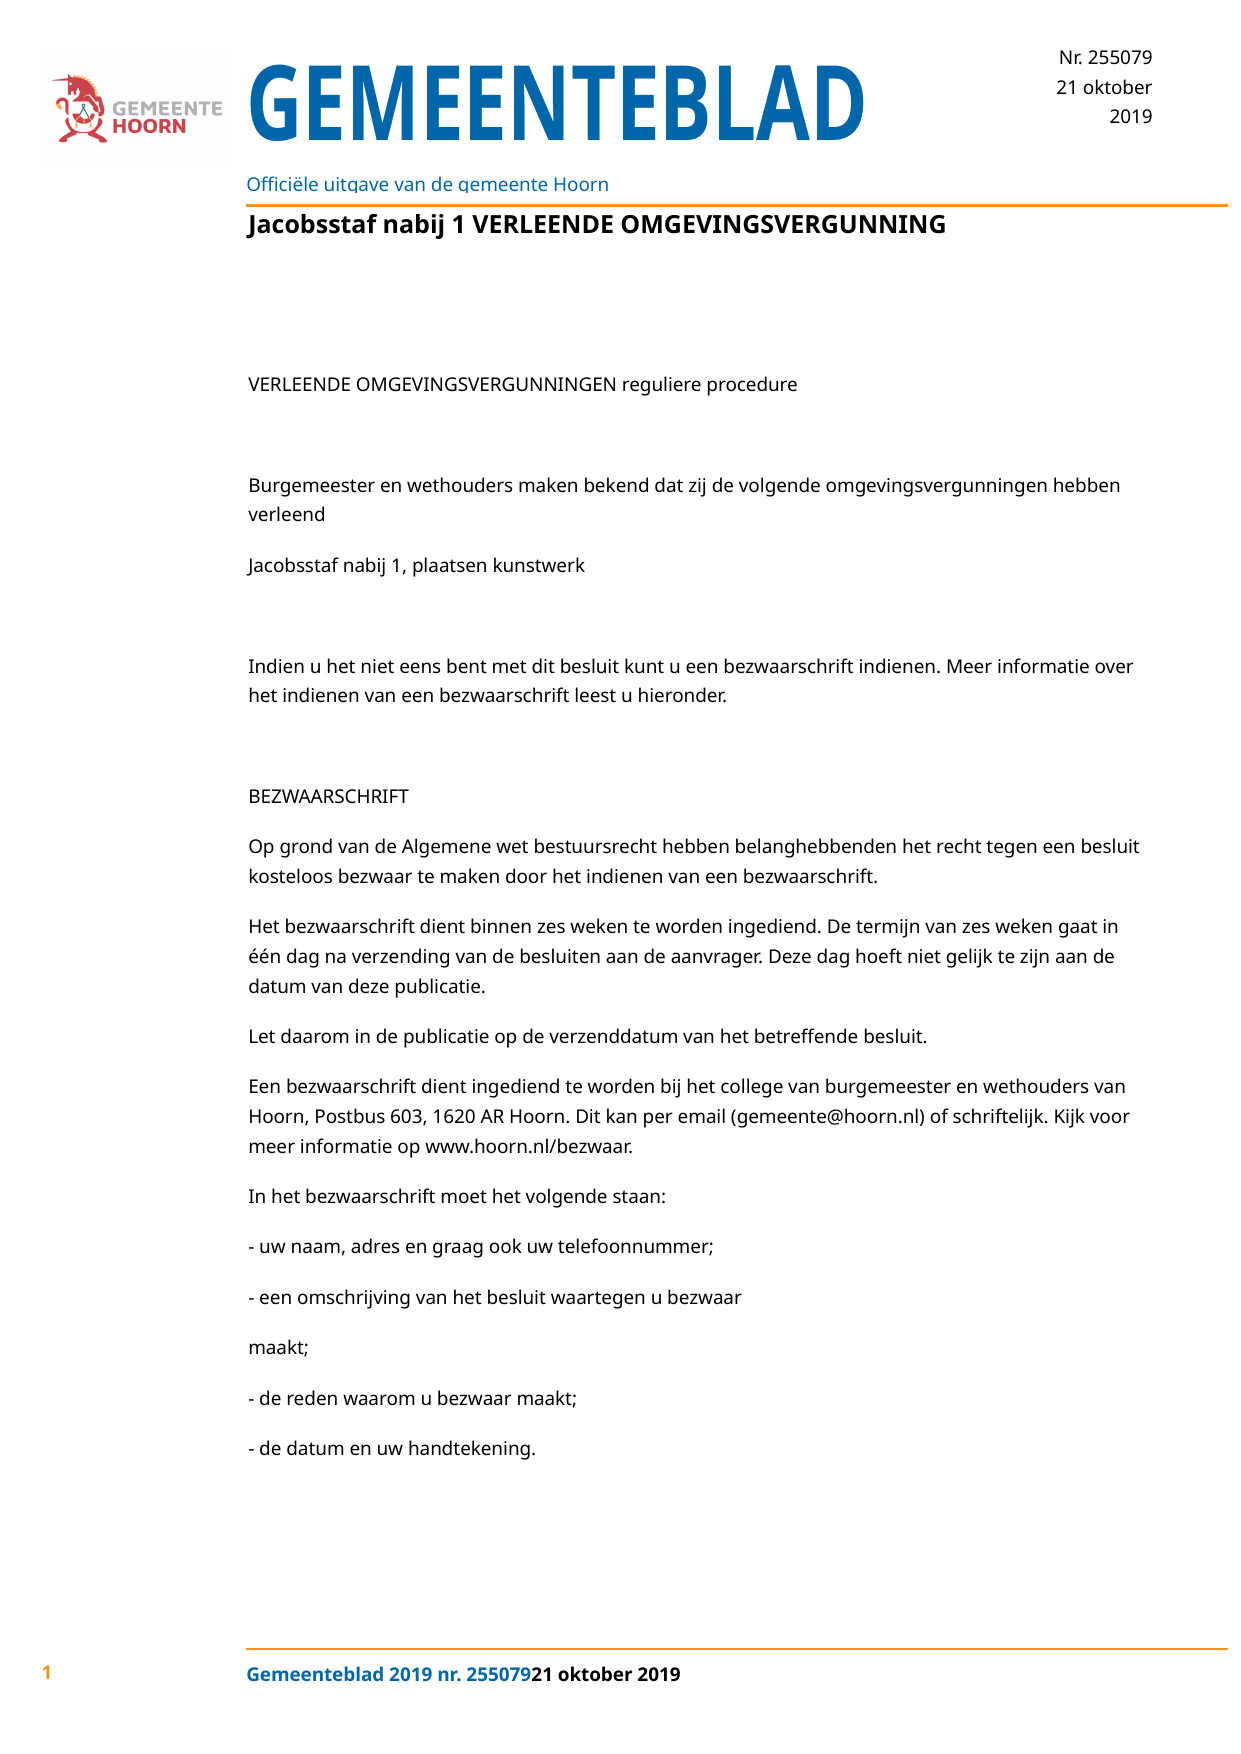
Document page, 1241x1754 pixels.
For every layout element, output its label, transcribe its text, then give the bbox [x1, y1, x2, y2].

picture [41, 47, 231, 172]
text Een bezwaarschrift dient ingediend te worden bij het college van burgemeester en wethouders van Hoorn, Postbus 603, 1620 AR Hoorn. Dit kan per email (gemeente@hoorn.nl) of schriftelijk. Kijk voor meer informatie op www.hoorn.nl/bezwaar. [248, 1074, 1152, 1158]
text - de reden waarom u bezwaar maakt; [248, 1385, 1152, 1411]
text - een omschrijving van het besluit waartegen u bezwaar [248, 1284, 1152, 1310]
text Burgemeester en wethouders maken bekend dat zij de volgende omgevingsvergunningen hebben verleend [248, 472, 1152, 527]
text - de datum en uw handtekening. [248, 1435, 1152, 1461]
text In het bezwaarschrift moet het volgende staan: [248, 1183, 1152, 1209]
text Indien u het niet eens bent met dit besluit kunt u een bezwaarschrift indienen. Meer informatie over het indienen van een bezwaarschrift leest u hieronder. [248, 653, 1152, 708]
text - uw naam, adres en graag ook uw telefoonnummer; [248, 1234, 1152, 1259]
text VERLEENDE OMGEVINGSVERGUNNINGEN reguliere procedure [248, 371, 1152, 397]
text Jacobsstaf nabij 1, plaatsen kunstwerk [248, 552, 1152, 578]
text Jacobsstaf nabij 1 VERLEENDE OMGEVINGSVERGUNNING [248, 207, 1152, 241]
text BEZWAARSCHRIFT [248, 783, 1152, 809]
text Het bezwaarschrift dient binnen zes weken te worden ingediend. De termijn van zes weken gaat in één dag na verzending van de besluiten aan de aanvrager. Deze dag hoeft niet gelijk te zijn aan de datum van deze publicatie. [248, 914, 1152, 998]
text Op grond van de Algemene wet bestuursrecht hebben belanghebbenden het recht tegen een besluit kosteloos bezwaar te maken door het indienen van een bezwaarschrift. [248, 834, 1152, 889]
text Let daarom in de publicatie op de verzenddatum van het betreffende besluit. [248, 1023, 1152, 1049]
text maakt; [248, 1334, 1152, 1360]
